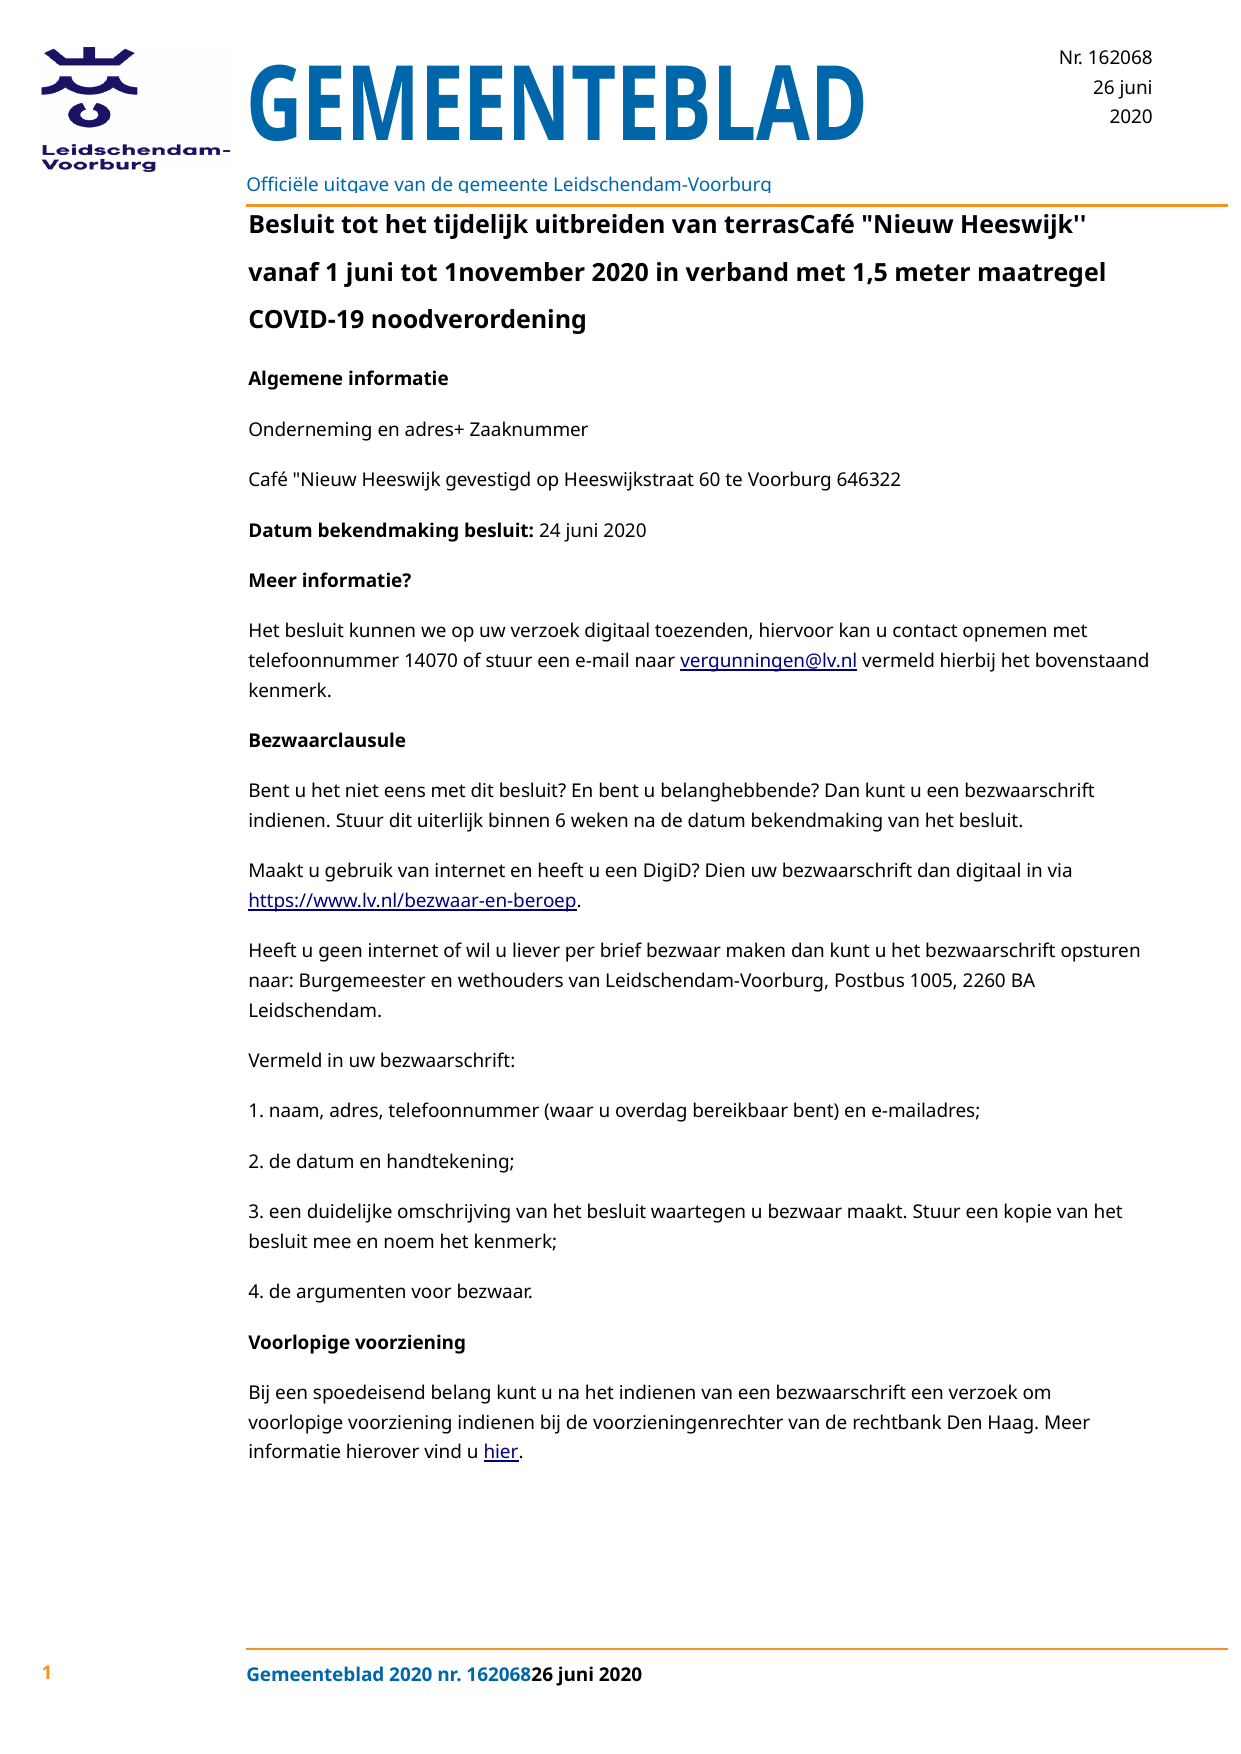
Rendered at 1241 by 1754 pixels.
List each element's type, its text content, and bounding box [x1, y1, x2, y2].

text Besluit tot het tijdelijk uitbreiden van terrasCafé "Nieuw Heeswijk'' vanaf 1 juni tot 1november 2020 in verband met 1,5 meter maatregel COVID-19 noodverordening [248, 207, 1152, 336]
text 3. een duidelijke omschrijving van het besluit waartegen u bezwaar maakt. Stuur een kopie van het besluit mee en noem het kenmerk; [248, 1198, 1152, 1254]
text Bij een spoedeisend belang kunt u na het indienen van een bezwaarschrift een verzoek om voorlopige voorziening indienen bij de voorzieningenrechter van de rechtbank Den Haag. Meer informatie hierover vind u hier. [248, 1379, 1152, 1464]
text Meer informatie? [248, 567, 1152, 593]
text Vermeld in uw bezwaarschrift: [248, 1047, 1152, 1073]
text Datum bekendmaking besluit: 24 juni 2020 [248, 517, 1152, 542]
text Bent u het niet eens met dit besluit? En bent u belanghebbende? Dan kunt u een bezwaarschrift indienen. Stuur dit uiterlijk binnen 6 weken na de datum bekendmaking van het besluit. [248, 778, 1152, 833]
text Onderneming en adres+ Zaaknummer [248, 416, 1152, 442]
text Maakt u gebruik van internet en heeft u een DigiD? Dien uw bezwaarschrift dan digitaal in via https://www.lv.nl/bezwaar-en-beroep. [248, 858, 1152, 913]
text Voorlopige voorziening [248, 1329, 1152, 1354]
text Café "Nieuw Heeswijk gevestigd op Heeswijkstraat 60 te Voorburg 646322 [248, 466, 1152, 492]
text Algemene informatie [248, 366, 1152, 391]
text 2. de datum en handtekening; [248, 1148, 1152, 1174]
text Bezwaarclausule [248, 727, 1152, 753]
text 1. naam, adres, telefoonnummer (waar u overdag bereikbaar bent) en e-mailadres; [248, 1098, 1152, 1123]
text Het besluit kunnen we op uw verzoek digitaal toezenden, hiervoor kan u contact opnemen met telefoonnummer 14070 of stuur een e-mail naar vergunningen@lv.nl vermeld hierbij het bovenstaand kenmerk. [248, 618, 1152, 702]
text Heeft u geen internet of wil u liever per brief bezwaar maken dan kunt u het bezwaarschrift opsturen naar: Burgemeester en wethouders van Leidschendam-Voorburg, Postbus 1005, 2260 BA Leidschendam. [248, 938, 1152, 1022]
text 4. de argumenten voor bezwaar. [248, 1278, 1152, 1304]
picture [41, 47, 231, 172]
